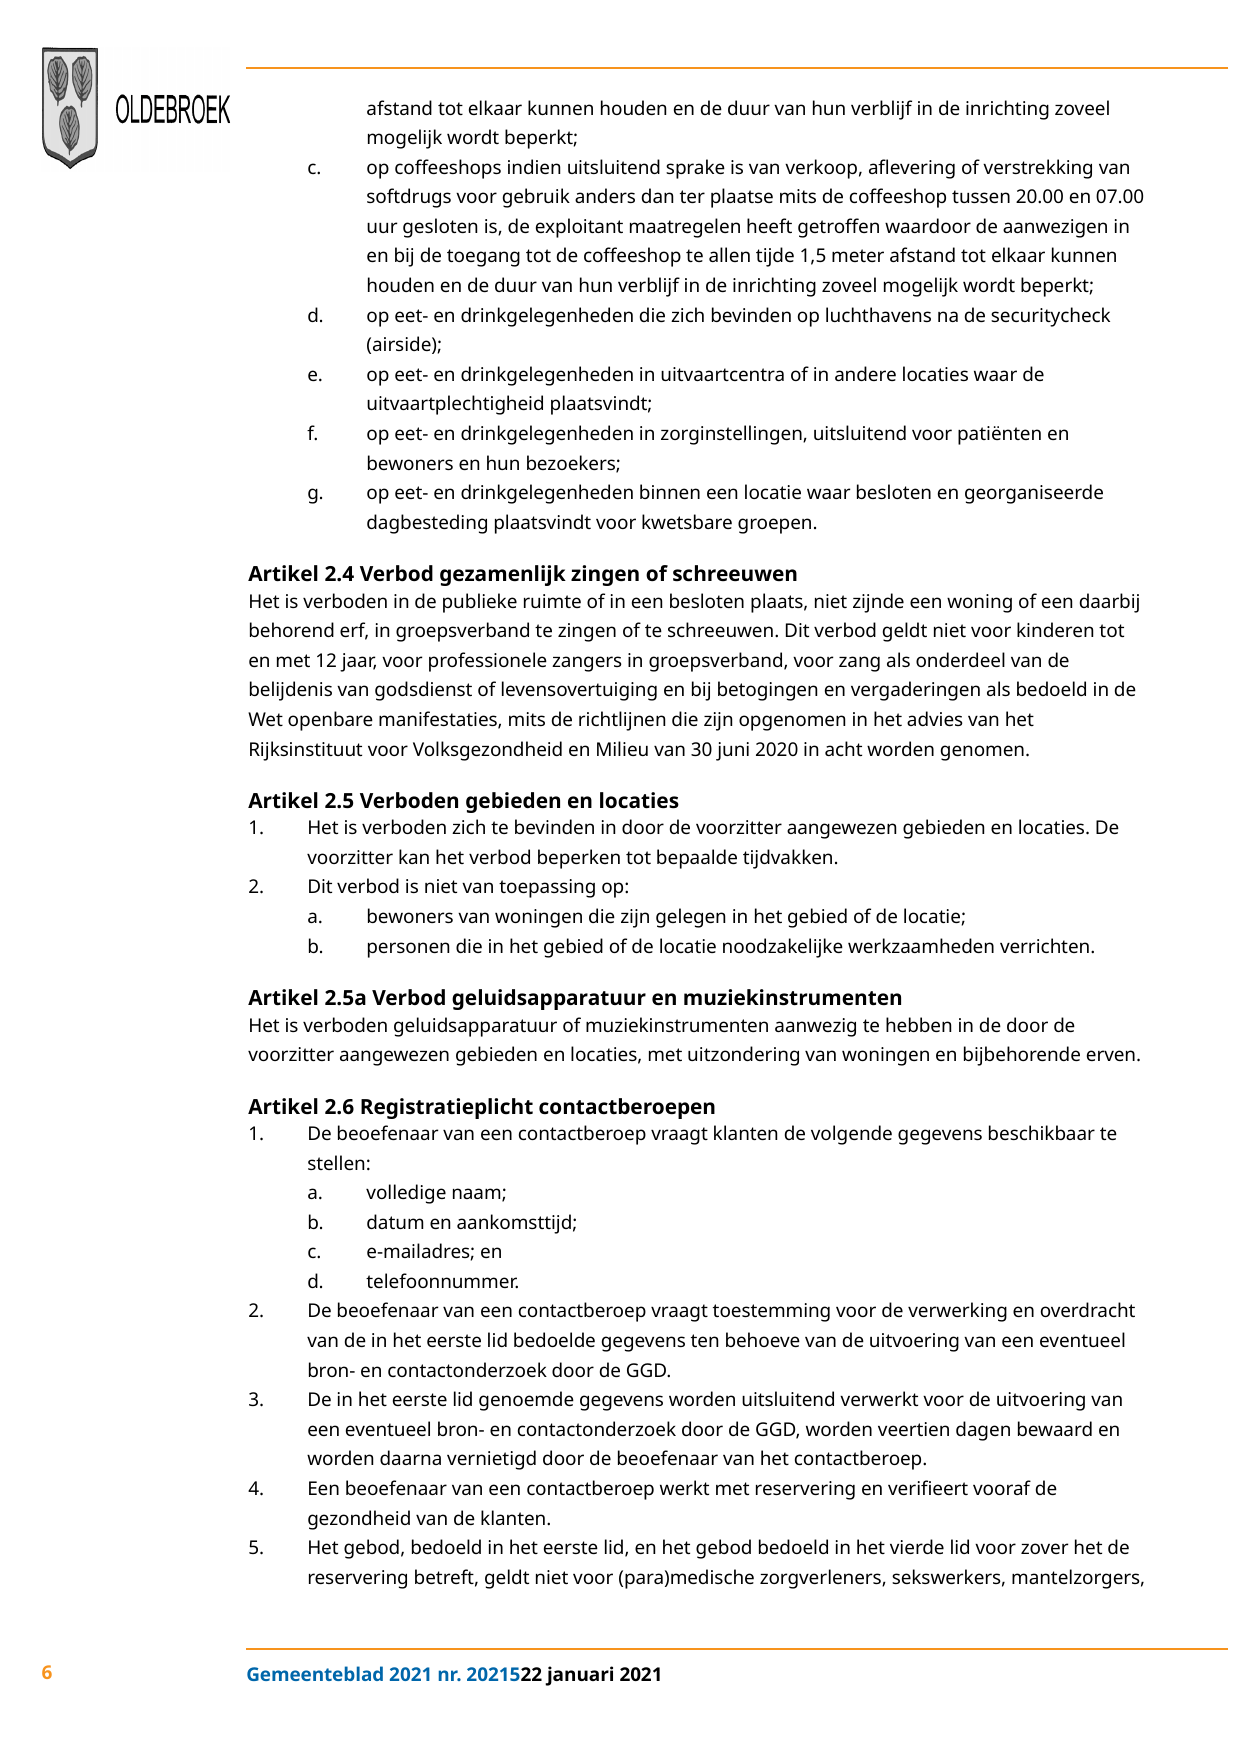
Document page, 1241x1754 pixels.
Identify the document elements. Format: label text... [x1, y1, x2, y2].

list telefoonnummer. [307, 1268, 1152, 1294]
list personen die in het gebied of de locatie noodzakelijke werkzaamheden verrichten. [307, 933, 1152, 959]
list De in het eerste lid genoemde gegevens worden uitsluitend verwerkt voor de uitvoering van een eventueel bron- en contactonderzoek door de GGD, worden veertien dagen bewaard en worden daarna vernietigd door de beoefenaar van het contactberoep. [248, 1386, 1152, 1471]
text Artikel 2.6 Registratieplicht contactberoepen [248, 1092, 1152, 1120]
list op eet- en drinkgelegenheden die zich bevinden op luchthavens na de securitycheck (airside); [307, 302, 1152, 357]
text Artikel 2.5 Verboden gebieden en locaties [248, 786, 1152, 814]
text Het is verboden in de publieke ruimte of in een besloten plaats, niet zijnde een woning of een daarbij behorend erf, in groepsverband te zingen of te schreeuwen. Dit verbod geldt niet voor kinderen tot en met 12 jaar, voor professionele zangers in groepsverband, voor zang als onderdeel van de belijdenis van godsdienst of levensovertuiging en bij betogingen en vergaderingen als bedoeld in de Wet openbare manifestaties, mits de richtlijnen die zijn opgenomen in het advies van het Rijksinstituut voor Volksgezondheid en Milieu van 30 juni 2020 in acht worden genomen. [248, 588, 1152, 761]
list op coffeeshops indien uitsluitend sprake is van verkoop, aflevering of verstrekking van softdrugs voor gebruik anders dan ter plaatse mits de coffeeshop tussen 20.00 en 07.00 uur gesloten is, de exploitant maatregelen heeft getroffen waardoor de aanwezigen in en bij de toegang tot de coffeeshop te allen tijde 1,5 meter afstand tot elkaar kunnen houden en de duur van hun verblijf in de inrichting zoveel mogelijk wordt beperkt; [307, 154, 1152, 298]
list Het is verboden zich te bevinden in door de voorzitter aangewezen gebieden en locaties. De voorzitter kan het verbod beperken tot bepaalde tijdvakken. [248, 814, 1152, 870]
list datum en aankomsttijd; [307, 1209, 1152, 1235]
picture [41, 47, 231, 172]
list Een beoefenaar van een contactberoep werkt met reservering en verifieert vooraf de gezondheid van de klanten. [248, 1475, 1152, 1531]
list volledige naam; [307, 1179, 1152, 1205]
list op eet- en drinkgelegenheden in zorginstellingen, uitsluitend voor patiënten en bewoners en hun bezoekers; [307, 420, 1152, 476]
list e-mailadres; en [307, 1238, 1152, 1264]
list De beoefenaar van een contactberoep vraagt klanten de volgende gegevens beschikbaar te stellen: [248, 1120, 1152, 1176]
text Artikel 2.4 Verbod gezamenlijk zingen of schreeuwen [248, 559, 1152, 588]
list op eet- en drinkgelegenheden binnen een locatie waar besloten en georganiseerde dagbesteding plaatsvindt voor kwetsbare groepen. [307, 479, 1152, 535]
text Artikel 2.5a Verbod geluidsapparatuur en muziekinstrumenten [248, 983, 1152, 1012]
list Het gebod, bedoeld in het eerste lid, en het gebod bedoeld in het vierde lid voor zover het de reservering betreft, geldt niet voor (para)medische zorgverleners, sekswerkers, mantelzorgers, [248, 1534, 1152, 1590]
text Het is verboden geluidsapparatuur of muziekinstrumenten aanwezig te hebben in de door de voorzitter aangewezen gebieden en locaties, met uitzondering van woningen en bijbehorende erven. [248, 1012, 1152, 1067]
list De beoefenaar van een contactberoep vraagt toestemming voor de verwerking en overdracht van de in het eerste lid bedoelde gegevens ten behoeve van de uitvoering van een eventueel bron- en contactonderzoek door de GGD. [248, 1298, 1152, 1383]
list op eet- en drinkgelegenheden in uitvaartcentra of in andere locaties waar de uitvaartplechtigheid plaatsvindt; [307, 361, 1152, 416]
list bewoners van woningen die zijn gelegen in het gebied of de locatie; [307, 903, 1152, 929]
list afstand tot elkaar kunnen houden en de duur van hun verblijf in de inrichting zoveel mogelijk wordt beperkt; [307, 95, 1152, 150]
list Dit verbod is niet van toepassing op: [248, 874, 1152, 899]
